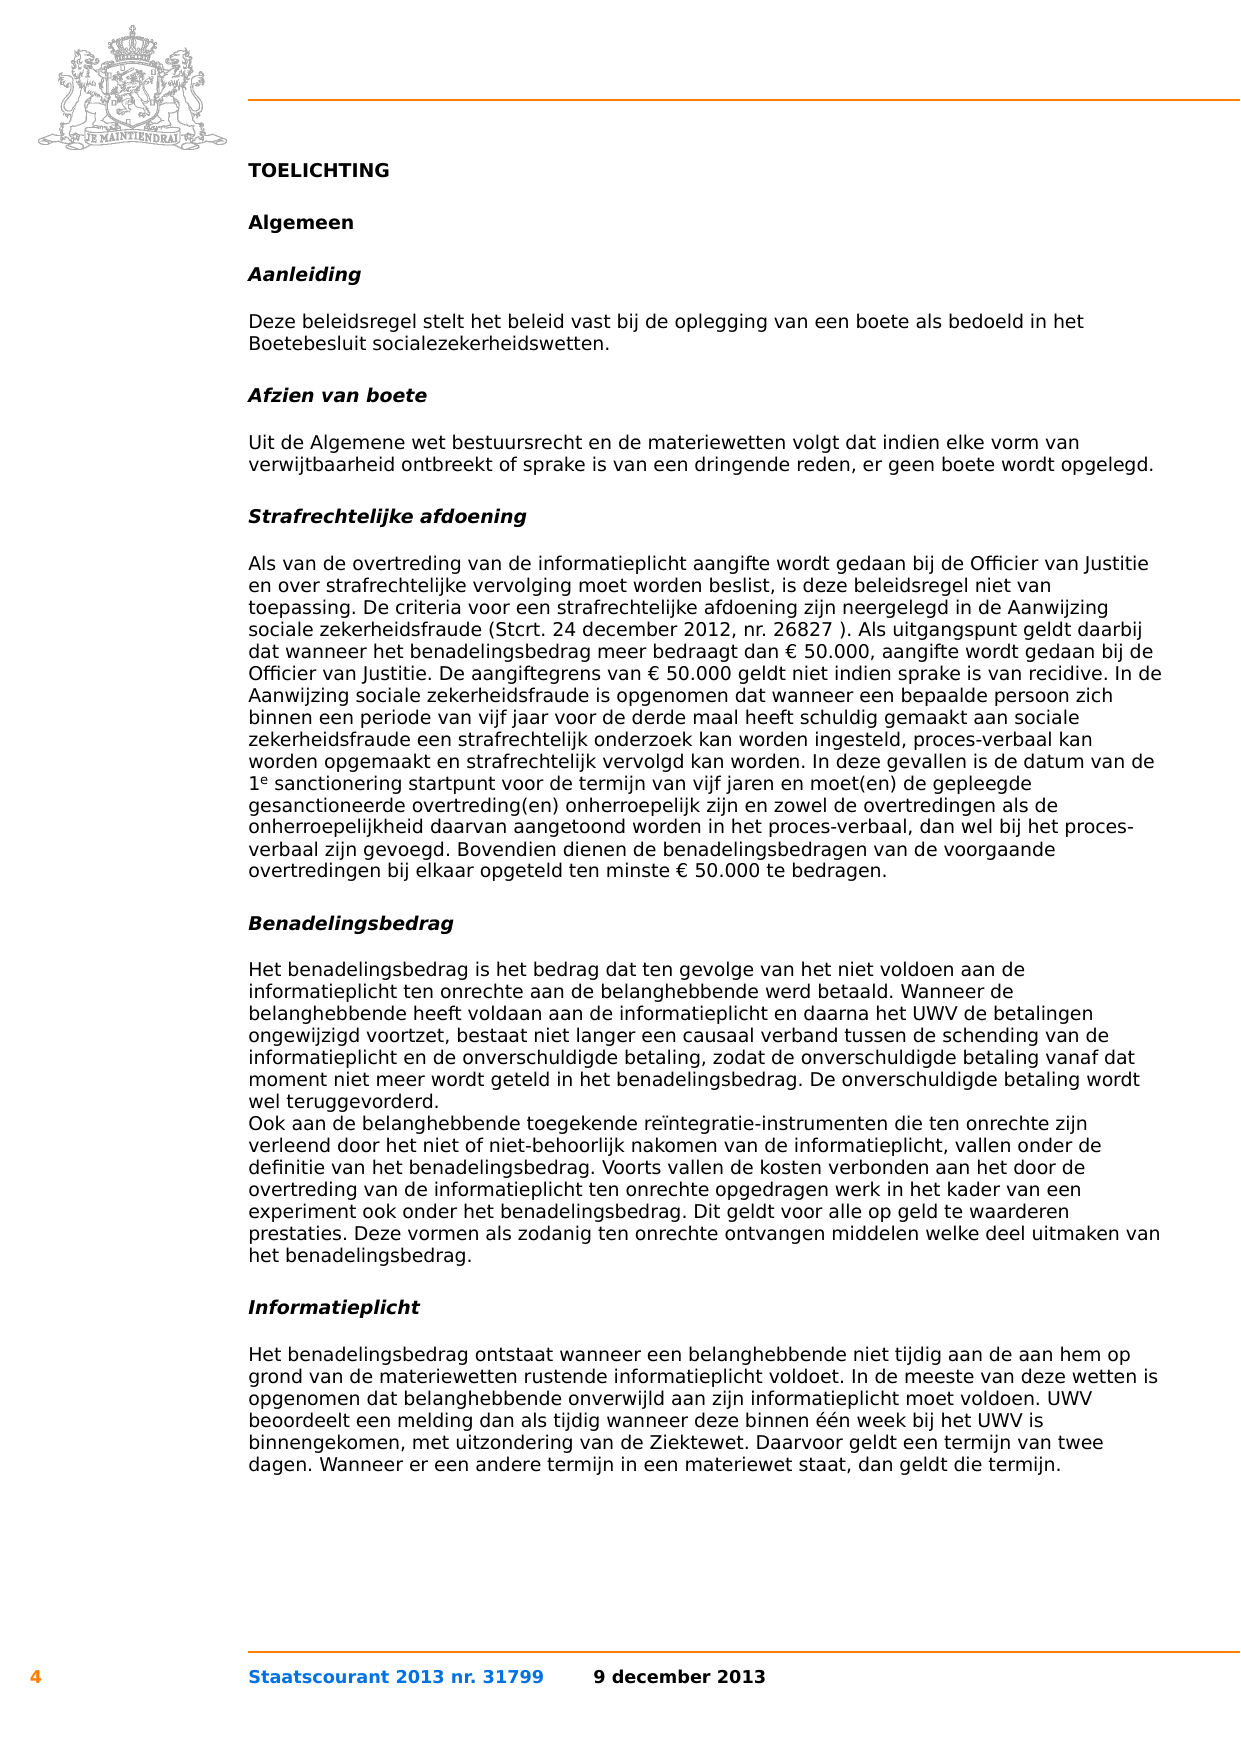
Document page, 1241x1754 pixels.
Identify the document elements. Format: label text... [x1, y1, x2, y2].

subtitle Strafrechtelijke afdoening [248, 506, 1163, 528]
text Deze beleidsregel stelt het beleid vast bij de oplegging van een boete als bedoeld in het Boetebesluit socialezekerheidswetten. [248, 311, 1163, 355]
text Het benadelingsbedrag ontstaat wanneer een belanghebbende niet tijdig aan de aan hem op grond van de materiewetten rustende informatieplicht voldoet. In de meeste van deze wetten is opgenomen dat belanghebbende onverwijld aan zijn informatieplicht moet voldoen. UWV beoordeelt een melding dan als tijdig wanneer deze binnen één week bij het UWV is binnengekomen, met uitzondering van de Ziektewet. Daarvoor geldt een termijn van twee dagen. Wanneer er een andere termijn in een materiewet staat, dan geldt die termijn. [248, 1344, 1163, 1476]
picture [38, 25, 227, 150]
text Uit de Algemene wet bestuursrecht en de materiewetten volgt dat indien elke vorm van verwijtbaarheid ontbreekt of sprake is van een dringende reden, er geen boete wordt opgelegd. [248, 432, 1163, 476]
subtitle TOELICHTING [248, 160, 1163, 182]
subtitle Afzien van boete [248, 385, 1163, 407]
subtitle Algemeen [248, 212, 1163, 234]
subtitle Benadelingsbedrag [248, 912, 1163, 934]
text Ook aan de belanghebbende toegekende reïntegratie-instrumenten die ten onrechte zijn verleend door het niet of niet-behoorlijk nakomen van de informatieplicht, vallen onder de definitie van het benadelingsbedrag. Voorts vallen de kosten verbonden aan het door de overtreding van de informatieplicht ten onrechte opgedragen werk in het kader van een experiment ook onder het benadelingsbedrag. Dit geldt voor alle op geld te waarderen prestaties. Deze vormen als zodanig ten onrechte ontvangen middelen welke deel uitmaken van het benadelingsbedrag. [248, 1113, 1163, 1267]
text Als van de overtreding van de informatieplicht aangifte wordt gedaan bij de Officier van Justitie en over strafrechtelijke vervolging moet worden beslist, is deze beleidsregel niet van toepassing. De criteria voor een strafrechtelijke afdoening zijn neergelegd in de Aanwijzing sociale zekerheidsfraude (Stcrt. 24 december 2012, nr. 26827 ). Als uitgangspunt geldt daarbij dat wanneer het benadelingsbedrag meer bedraagt dan € 50.000, aangifte wordt gedaan bij de Officier van Justitie. De aangiftegrens van € 50.000 geldt niet indien sprake is van recidive. In de Aanwijzing sociale zekerheidsfraude is opgenomen dat wanneer een bepaalde persoon zich binnen een periode van vijf jaar voor de derde maal heeft schuldig gemaakt aan sociale zekerheidsfraude een strafrechtelijk onderzoek kan worden ingesteld, proces-verbaal kan worden opgemaakt en strafrechtelijk vervolgd kan worden. In deze gevallen is de datum van de 1e sanctionering startpunt voor de termijn van vijf jaren en moet(en) de gepleegde gesanctioneerde overtreding(en) onherroepelijk zijn en zowel de overtredingen als de onherroepelijkheid daarvan aangetoond worden in het proces-verbaal, dan wel bij het proces-verbaal zijn gevoegd. Bovendien dienen de benadelingsbedragen van de voorgaande overtredingen bij elkaar opgeteld ten minste € 50.000 te bedragen. [248, 553, 1163, 882]
text Het benadelingsbedrag is het bedrag dat ten gevolge van het niet voldoen aan de informatieplicht ten onrechte aan de belanghebbende werd betaald. Wanneer de belanghebbende heeft voldaan aan de informatieplicht en daarna het UWV de betalingen ongewijzigd voortzet, bestaat niet langer een causaal verband tussen de schending van de informatieplicht en de onverschuldigde betaling, zodat de onverschuldigde betaling vanaf dat moment niet meer wordt geteld in het benadelingsbedrag. De onverschuldigde betaling wordt wel teruggevorderd. [248, 959, 1163, 1113]
subtitle Informatieplicht [248, 1297, 1163, 1319]
subtitle Aanleiding [248, 264, 1163, 286]
